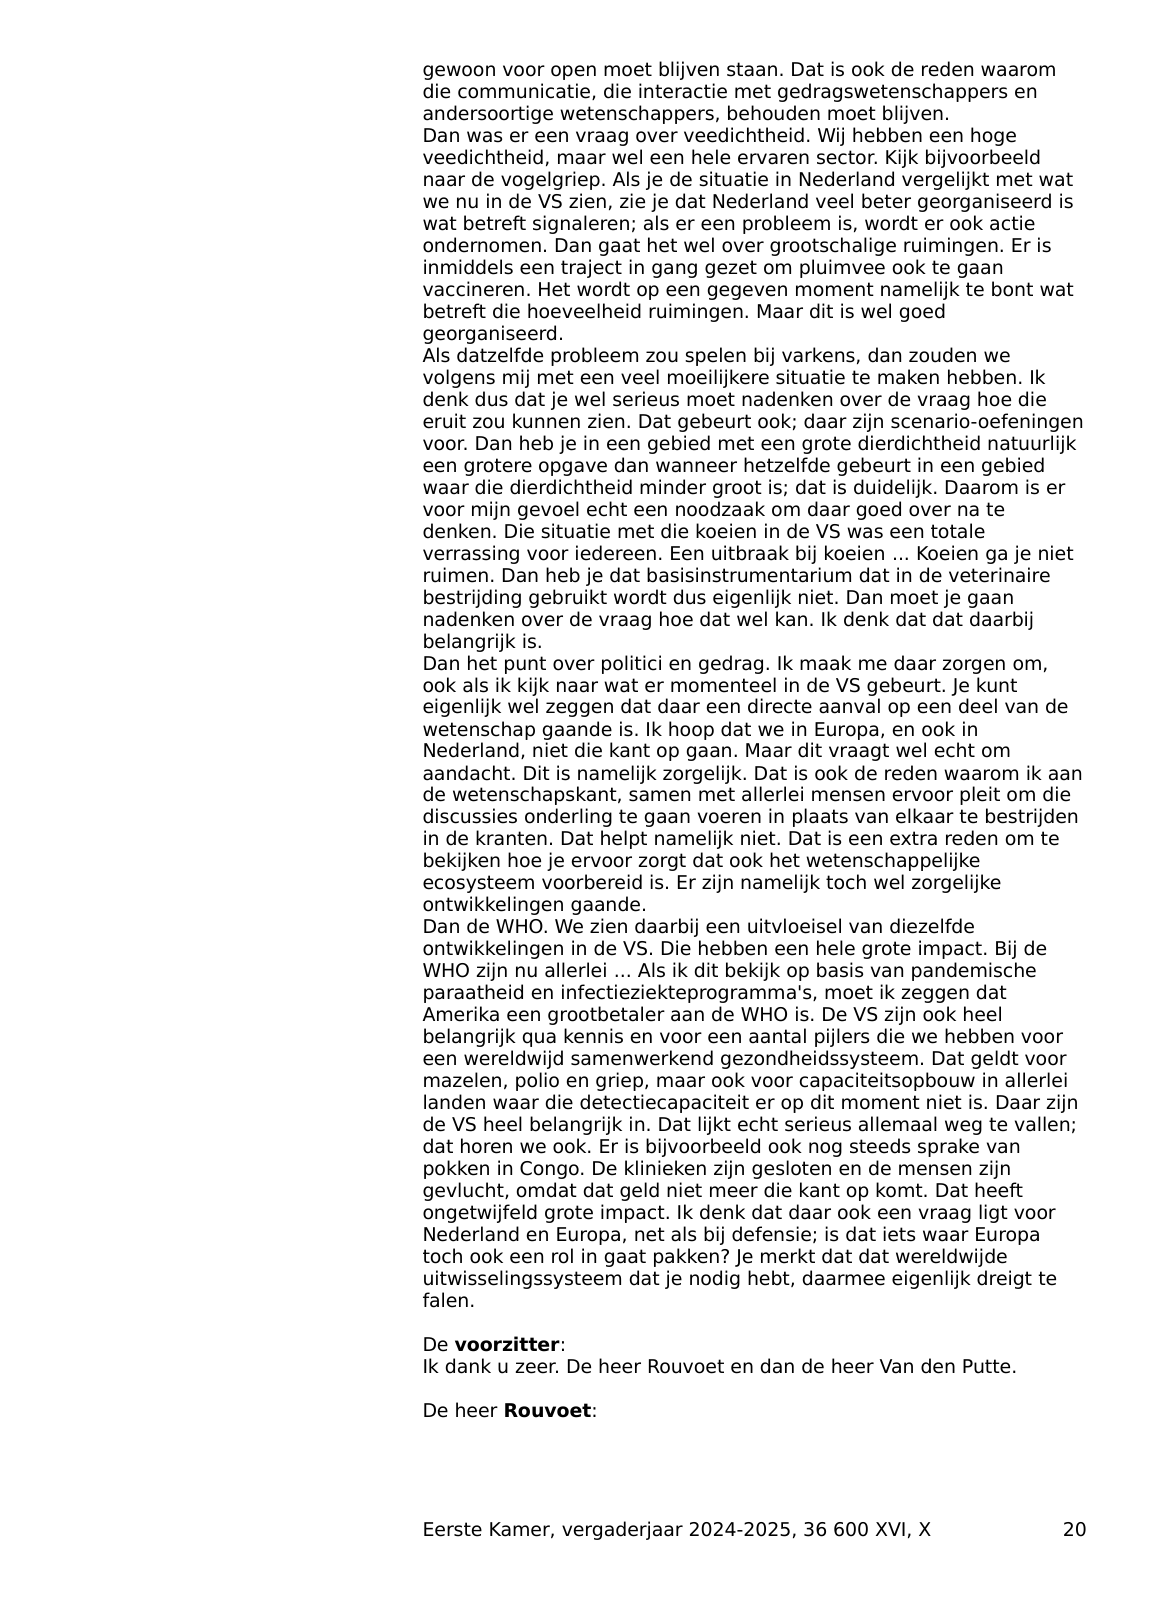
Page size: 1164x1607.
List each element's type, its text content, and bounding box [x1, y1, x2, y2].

text De heer Rouvoet: [422, 1400, 1087, 1422]
text gewoon voor open moet blijven staan. Dat is ook de reden waarom die communicatie, die interactie met gedragswetenschappers en andersoortige wetenschappers, behouden moet blijven. [422, 59, 1087, 125]
text De voorzitter: [422, 1334, 1087, 1356]
text Dan was er een vraag over veedichtheid. Wij hebben een hoge veedichtheid, maar wel een hele ervaren sector. Kijk bijvoorbeeld naar de vogelgriep. Als je de situatie in Nederland vergelijkt met wat we nu in de VS zien, zie je dat Nederland veel beter georganiseerd is wat betreft signaleren; als er een probleem is, wordt er ook actie ondernomen. Dan gaat het wel over grootschalige ruimingen. Er is inmiddels een traject in gang gezet om pluimvee ook te gaan vaccineren. Het wordt op een gegeven moment namelijk te bont wat betreft die hoeveelheid ruimingen. Maar dit is wel goed georganiseerd. [422, 125, 1087, 345]
text Dan het punt over politici en gedrag. Ik maak me daar zorgen om, ook als ik kijk naar wat er momenteel in de VS gebeurt. Je kunt eigenlijk wel zeggen dat daar een directe aanval op een deel van de wetenschap gaande is. Ik hoop dat we in Europa, en ook in Nederland, niet die kant op gaan. Maar dit vraagt wel echt om aandacht. Dit is namelijk zorgelijk. Dat is ook de reden waarom ik aan de wetenschapskant, samen met allerlei mensen ervoor pleit om die discussies onderling te gaan voeren in plaats van elkaar te bestrijden in de kranten. Dat helpt namelijk niet. Dat is een extra reden om te bekijken hoe je ervoor zorgt dat ook het wetenschappelijke ecosysteem voorbereid is. Er zijn namelijk toch wel zorgelijke ontwikkelingen gaande. [422, 652, 1087, 916]
text Als datzelfde probleem zou spelen bij varkens, dan zouden we volgens mij met een veel moeilijkere situatie te maken hebben. Ik denk dus dat je wel serieus moet nadenken over de vraag hoe die eruit zou kunnen zien. Dat gebeurt ook; daar zijn scenario-oefeningen voor. Dan heb je in een gebied met een grote dierdichtheid natuurlijk een grotere opgave dan wanneer hetzelfde gebeurt in een gebied waar die dierdichtheid minder groot is; dat is duidelijk. Daarom is er voor mijn gevoel echt een noodzaak om daar goed over na te denken. Die situatie met die koeien in de VS was een totale verrassing voor iedereen. Een uitbraak bij koeien ... Koeien ga je niet ruimen. Dan heb je dat basisinstrumentarium dat in de veterinaire bestrijding gebruikt wordt dus eigenlijk niet. Dan moet je gaan nadenken over de vraag hoe dat wel kan. Ik denk dat dat daarbij belangrijk is. [422, 345, 1087, 652]
text Ik dank u zeer. De heer Rouvoet en dan de heer Van den Putte. [422, 1356, 1087, 1378]
text Dan de WHO. We zien daarbij een uitvloeisel van diezelfde ontwikkelingen in de VS. Die hebben een hele grote impact. Bij de WHO zijn nu allerlei ... Als ik dit bekijk op basis van pandemische paraatheid en infectieziekteprogramma's, moet ik zeggen dat Amerika een grootbetaler aan de WHO is. De VS zijn ook heel belangrijk qua kennis en voor een aantal pijlers die we hebben voor een wereldwijd samenwerkend gezondheidssysteem. Dat geldt voor mazelen, polio en griep, maar ook voor capaciteitsopbouw in allerlei landen waar die detectiecapaciteit er op dit moment niet is. Daar zijn de VS heel belangrijk in. Dat lijkt echt serieus allemaal weg te vallen; dat horen we ook. Er is bijvoorbeeld ook nog steeds sprake van pokken in Congo. De klinieken zijn gesloten en de mensen zijn gevlucht, omdat dat geld niet meer die kant op komt. Dat heeft ongetwijfeld grote impact. Ik denk dat daar ook een vraag ligt voor Nederland en Europa, net als bij defensie; is dat iets waar Europa toch ook een rol in gaat pakken? Je merkt dat dat wereldwijde uitwisselingssysteem dat je nodig hebt, daarmee eigenlijk dreigt te falen. [422, 916, 1087, 1312]
